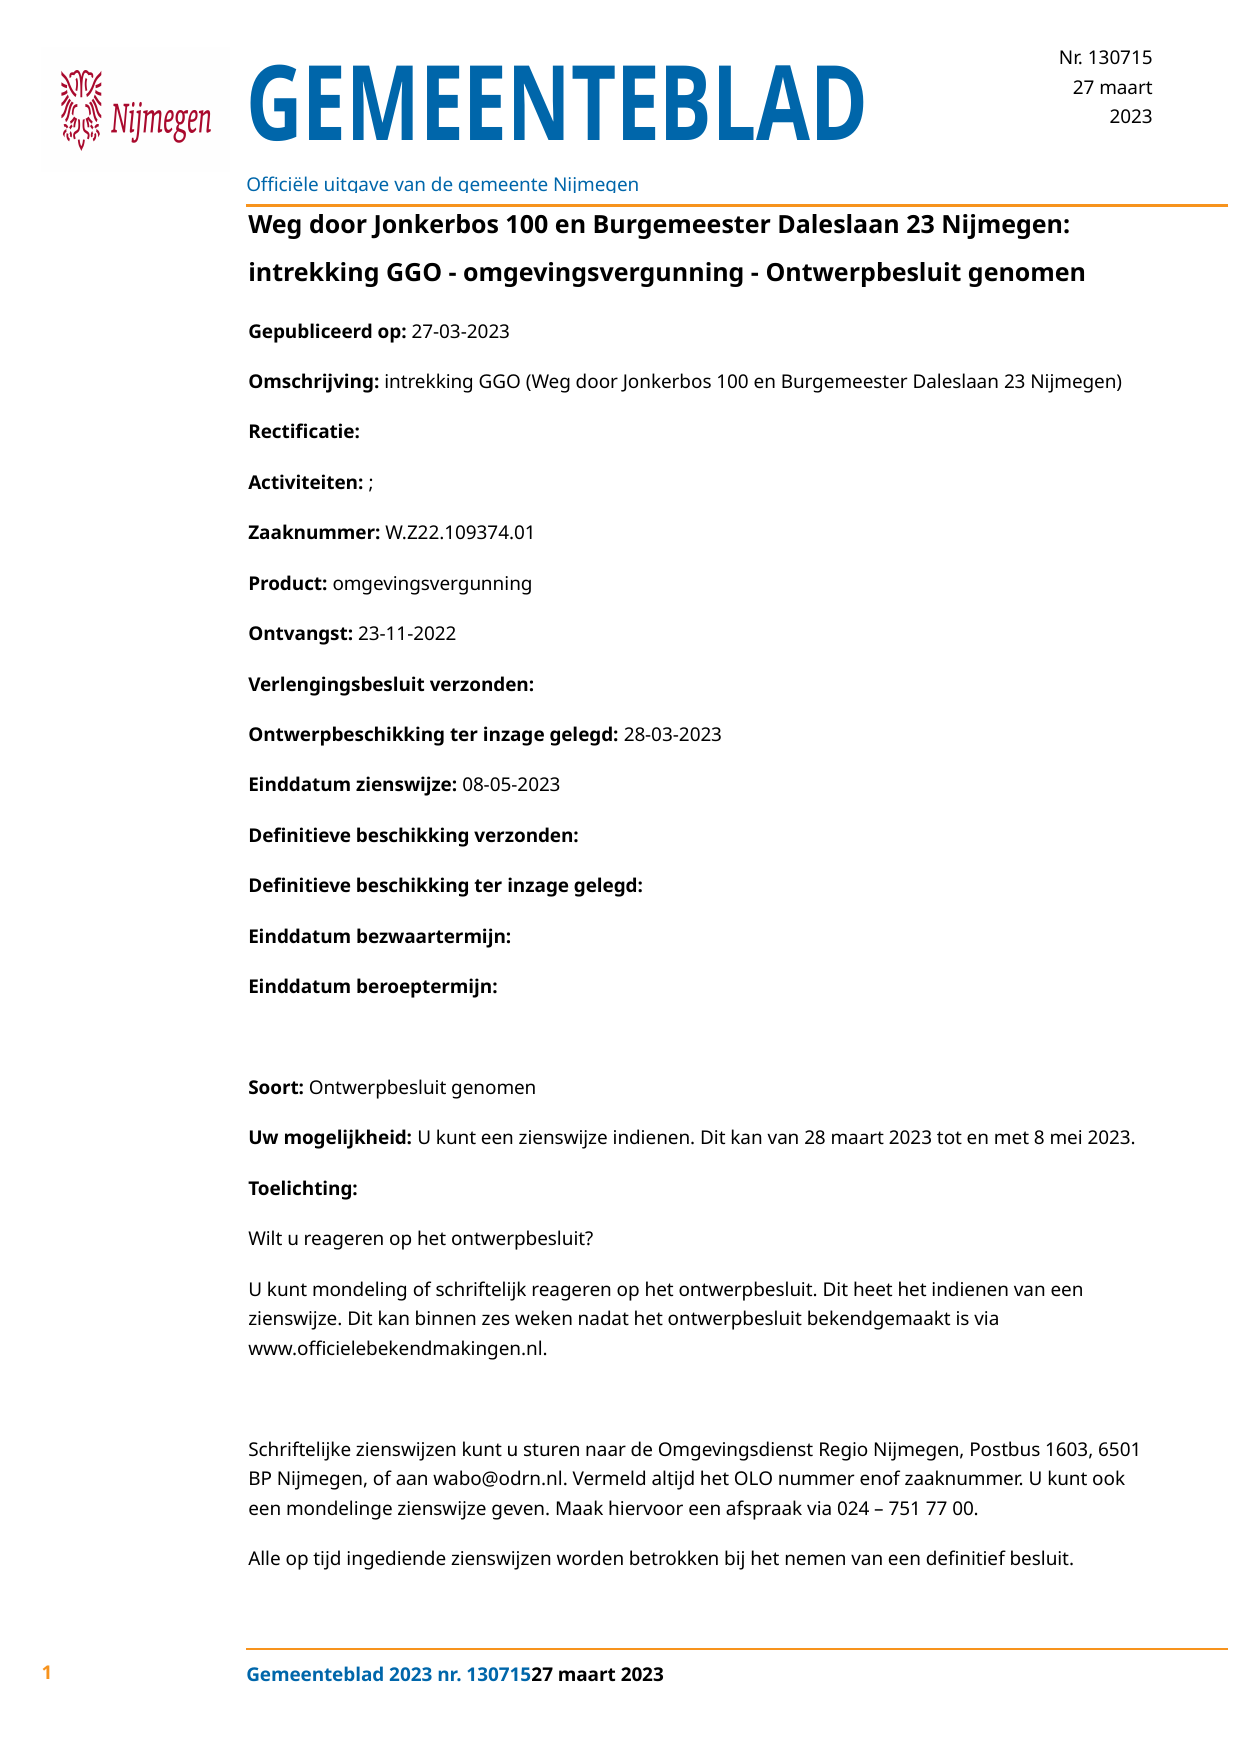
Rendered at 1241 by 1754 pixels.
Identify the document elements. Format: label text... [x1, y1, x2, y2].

text Ontvangst: 23-11-2022 [248, 620, 1152, 646]
text Uw mogelijkheid: U kunt een zienswijze indienen. Dit kan van 28 maart 2023 tot en met 8 mei 2023. [248, 1124, 1152, 1150]
text Omschrijving: intrekking GGO (Weg door Jonkerbos 100 en Burgemeester Daleslaan 23 Nijmegen) [248, 368, 1152, 394]
text Definitieve beschikking ter inzage gelegd: [248, 872, 1152, 898]
text Zaaknummer: W.Z22.109374.01 [248, 519, 1152, 545]
text Schriftelijke zienswijzen kunt u sturen naar de Omgevingsdienst Regio Nijmegen, Postbus 1603, 6501 BP Nijmegen, of aan wabo@odrn.nl. Vermeld altijd het OLO nummer enof zaaknummer. U kunt ook een mondelinge zienswijze geven. Maak hiervoor een afspraak via 024 – 751 77 00. [248, 1436, 1152, 1521]
text Product: omgevingsvergunning [248, 570, 1152, 596]
text Einddatum beroeptermijn: [248, 973, 1152, 999]
text Wilt u reageren op het ontwerpbesluit? [248, 1225, 1152, 1251]
text Soort: Ontwerpbesluit genomen [248, 1074, 1152, 1100]
picture [41, 47, 231, 172]
text Definitieve beschikking verzonden: [248, 822, 1152, 848]
text Einddatum zienswijze: 08-05-2023 [248, 772, 1152, 797]
text Gepubliceerd op: 27-03-2023 [248, 318, 1152, 344]
text Toelichting: [248, 1175, 1152, 1201]
text Activiteiten: ; [248, 469, 1152, 495]
text U kunt mondeling of schriftelijk reageren op het ontwerpbesluit. Dit heet het indienen van een zienswijze. Dit kan binnen zes weken nadat het ontwerpbesluit bekendgemaakt is via www.officielebekendmakingen.nl. [248, 1276, 1152, 1361]
text Einddatum bezwaartermijn: [248, 923, 1152, 949]
text Verlengingsbesluit verzonden: [248, 671, 1152, 697]
text Rectificatie: [248, 419, 1152, 444]
text Alle op tijd ingediende zienswijzen worden betrokken bij het nemen van een definitief besluit. [248, 1545, 1152, 1571]
text Weg door Jonkerbos 100 en Burgemeester Daleslaan 23 Nijmegen: intrekking GGO - omgevingsvergunning - Ontwerpbesluit genomen [248, 207, 1152, 288]
text Ontwerpbeschikking ter inzage gelegd: 28-03-2023 [248, 721, 1152, 747]
